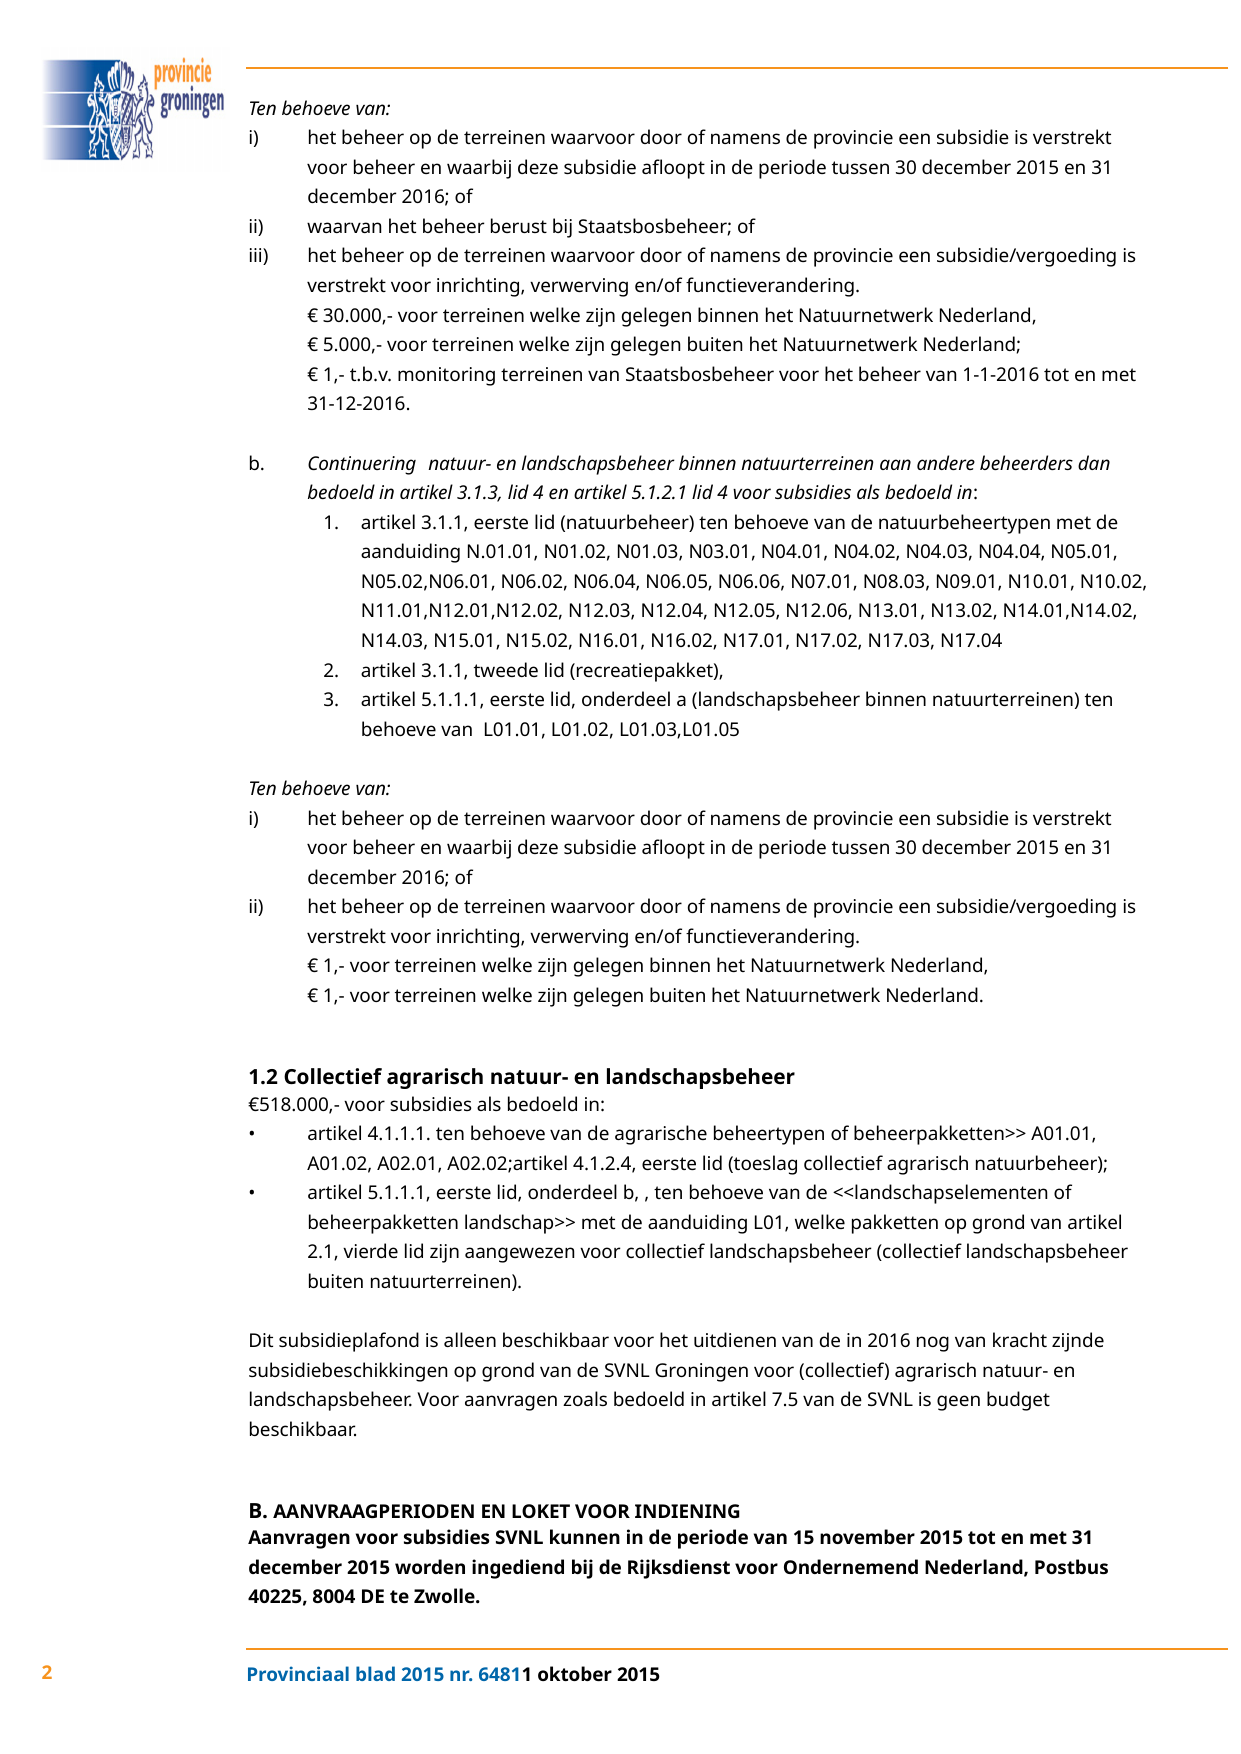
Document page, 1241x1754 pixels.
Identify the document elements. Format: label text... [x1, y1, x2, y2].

text 1.2 Collectief agrarisch natuur- en landschapsbeheer [248, 1062, 1152, 1091]
list € 5.000,- voor terreinen welke zijn gelegen buiten het Natuurnetwerk Nederland; [248, 331, 1152, 357]
text Aanvragen voor subsidies SVNL kunnen in de periode van 15 november 2015 tot en met 31 december 2015 worden ingediend bij de Rijksdienst voor Ondernemend Nederland, Postbus 40225, 8004 DE te Zwolle. [248, 1524, 1152, 1609]
list het beheer op de terreinen waarvoor door of namens de provincie een subsidie/vergoeding is verstrekt voor inrichting, verwerving en/of functieverandering. [248, 893, 1152, 949]
list het beheer op de terreinen waarvoor door of namens de provincie een subsidie is verstrekt voor beheer en waarbij deze subsidie afloopt in de periode tussen 30 december 2015 en 31 december 2016; of [248, 805, 1152, 890]
list waarvan het beheer berust bij Staatsbosbeheer; of [248, 213, 1152, 239]
list € 1,- t.b.v. monitoring terreinen van Staatsbosbeheer voor het beheer van 1-1-2016 tot en met 31-12-2016. [248, 361, 1152, 416]
text €518.000,- voor subsidies als bedoeld in: [248, 1091, 1152, 1116]
list het beheer op de terreinen waarvoor door of namens de provincie een subsidie/vergoeding is verstrekt voor inrichting, verwerving en/of functieverandering. [248, 243, 1152, 298]
text Ten behoeve van: [248, 95, 1152, 121]
list € 30.000,- voor terreinen welke zijn gelegen binnen het Natuurnetwerk Nederland, [248, 302, 1152, 328]
list € 1,- voor terreinen welke zijn gelegen binnen het Natuurnetwerk Nederland, [248, 953, 1152, 978]
list artikel 3.1.1, tweede lid (recreatiepakket), [323, 657, 1152, 683]
picture [41, 47, 231, 172]
list artikel 3.1.1, eerste lid (natuurbeheer) ten behoeve van de natuurbeheertypen met de aanduiding N.01.01, N01.02, N01.03, N03.01, N04.01, N04.02, N04.03, N04.04, N05.01, N05.02,N06.01, N06.02, N06.04, N06.05, N06.06, N07.01, N08.03, N09.01, N10.01, N10.02, N11.01,N12.01,N12.02, N12.03, N12.04, N12.05, N12.06, N13.01, N13.02, N14.01,N14.02, N14.03, N15.01, N15.02, N16.01, N16.02, N17.01, N17.02, N17.03, N17.04 [323, 509, 1152, 653]
list artikel 4.1.1.1. ten behoeve van de agrarische beheertypen of beheerpakketten>> A01.01, A01.02, A02.01, A02.02;artikel 4.1.2.4, eerste lid (toeslag collectief agrarisch natuurbeheer); [248, 1120, 1152, 1176]
list Continuering natuur- en landschapsbeheer binnen natuurterreinen aan andere beheerders dan bedoeld in artikel 3.1.3, lid 4 en artikel 5.1.2.1 lid 4 voor subsidies als bedoeld in: [248, 450, 1152, 505]
text Dit subsidieplafond is alleen beschikbaar voor het uitdienen van de in 2016 nog van kracht zijnde subsidiebeschikkingen op grond van de SVNL Groningen voor (collectief) agrarisch natuur- en landschapsbeheer. Voor aanvragen zoals bedoeld in artikel 7.5 van de SVNL is geen budget beschikbaar. [248, 1327, 1152, 1442]
text Ten behoeve van: [248, 775, 1152, 801]
list artikel 5.1.1.1, eerste lid, onderdeel a (landschapsbeheer binnen natuurterreinen) ten behoeve van L01.01, L01.02, L01.03,L01.05 [323, 686, 1152, 742]
list het beheer op de terreinen waarvoor door of namens de provincie een subsidie is verstrekt voor beheer en waarbij deze subsidie afloopt in de periode tussen 30 december 2015 en 31 december 2016; of [248, 124, 1152, 209]
list € 1,- voor terreinen welke zijn gelegen buiten het Natuurnetwerk Nederland. [248, 982, 1152, 1008]
list artikel 5.1.1.1, eerste lid, onderdeel b, , ten behoeve van de <<landschapselementen of beheerpakketten landschap>> met de aanduiding L01, welke pakketten op grond van artikel 2.1, vierde lid zijn aangewezen voor collectief landschapsbeheer (collectief landschapsbeheer buiten natuurterreinen). [248, 1179, 1152, 1294]
text B. AANVRAAGPERIODEN EN LOKET VOOR INDIENING [248, 1496, 1152, 1524]
